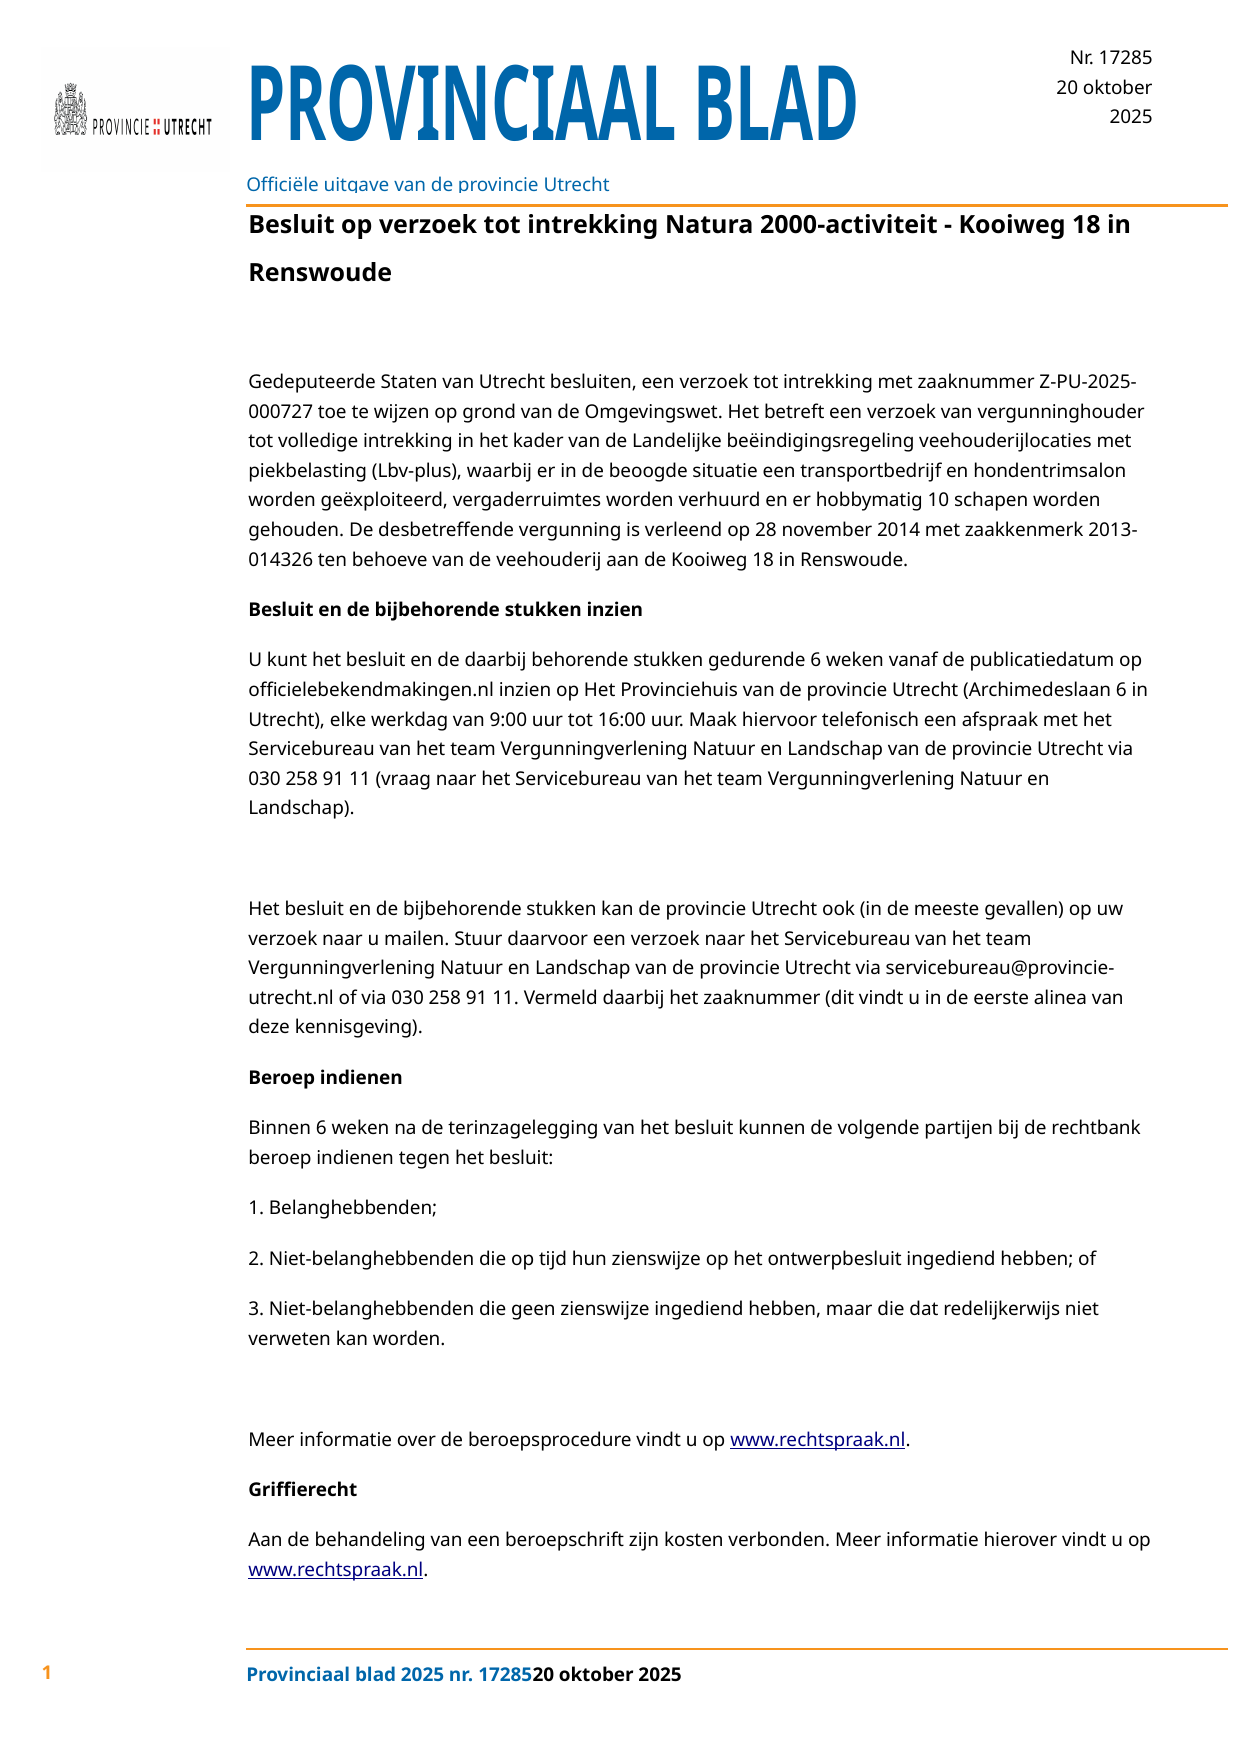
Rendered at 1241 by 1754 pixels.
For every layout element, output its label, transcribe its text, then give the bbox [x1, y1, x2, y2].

text Beroep indienen [248, 1064, 1152, 1090]
text U kunt het besluit en de daarbij behorende stukken gedurende 6 weken vanaf de publicatiedatum op officielebekendmakingen.nl inzien op Het Provinciehuis van de provincie Utrecht (Archimedeslaan 6 in Utrecht), elke werkdag van 9:00 uur tot 16:00 uur. Maak hiervoor telefonisch een afspraak met het Servicebureau van het team Vergunningverlening Natuur en Landschap van de provincie Utrecht via 030 258 91 11 (vraag naar het Servicebureau van het team Vergunningverlening Natuur en Landschap). [248, 647, 1152, 820]
text Aan de behandeling van een beroepschrift zijn kosten verbonden. Meer informatie hierover vindt u op www.rechtspraak.nl. [248, 1527, 1152, 1582]
text 1. Belanghebbenden; [248, 1194, 1152, 1220]
text Griffierecht [248, 1476, 1152, 1502]
picture [41, 47, 231, 172]
text 3. Niet-belanghebbenden die geen zienswijze ingediend hebben, maar die dat redelijkerwijs niet verweten kan worden. [248, 1295, 1152, 1351]
text Binnen 6 weken na de terinzagelegging van het besluit kunnen de volgende partijen bij de rechtbank beroep indienen tegen het besluit: [248, 1114, 1152, 1170]
text Gedeputeerde Staten van Utrecht besluiten, een verzoek tot intrekking met zaaknummer Z-PU-2025-000727 toe te wijzen op grond van de Omgevingswet. Het betreft een verzoek van vergunninghouder tot volledige intrekking in het kader van de Landelijke beëindigingsregeling veehouderijlocaties met piekbelasting (Lbv-plus), waarbij er in de beoogde situatie een transportbedrijf en hondentrimsalon worden geëxploiteerd, vergaderruimtes worden verhuurd en er hobbymatig 10 schapen worden gehouden. De desbetreffende vergunning is verleend op 28 november 2014 met zaakkenmerk 2013-014326 ten behoeve van de veehouderij aan de Kooiweg 18 in Renswoude. [248, 368, 1152, 572]
text Besluit en de bijbehorende stukken inzien [248, 596, 1152, 622]
text 2. Niet-belanghebbenden die op tijd hun zienswijze op het ontwerpbesluit ingediend hebben; of [248, 1245, 1152, 1271]
text Het besluit en de bijbehorende stukken kan de provincie Utrecht ook (in de meeste gevallen) op uw verzoek naar u mailen. Stuur daarvoor een verzoek naar het Servicebureau van het team Vergunningverlening Natuur en Landschap van de provincie Utrecht via servicebureau@provincie-utrecht.nl of via 030 258 91 11. Vermeld daarbij het zaaknummer (dit vindt u in de eerste alinea van deze kennisgeving). [248, 895, 1152, 1039]
text Besluit op verzoek tot intrekking Natura 2000-activiteit - Kooiweg 18 in Renswoude [248, 207, 1152, 288]
text Meer informatie over de beroepsprocedure vindt u op www.rechtspraak.nl. [248, 1426, 1152, 1452]
